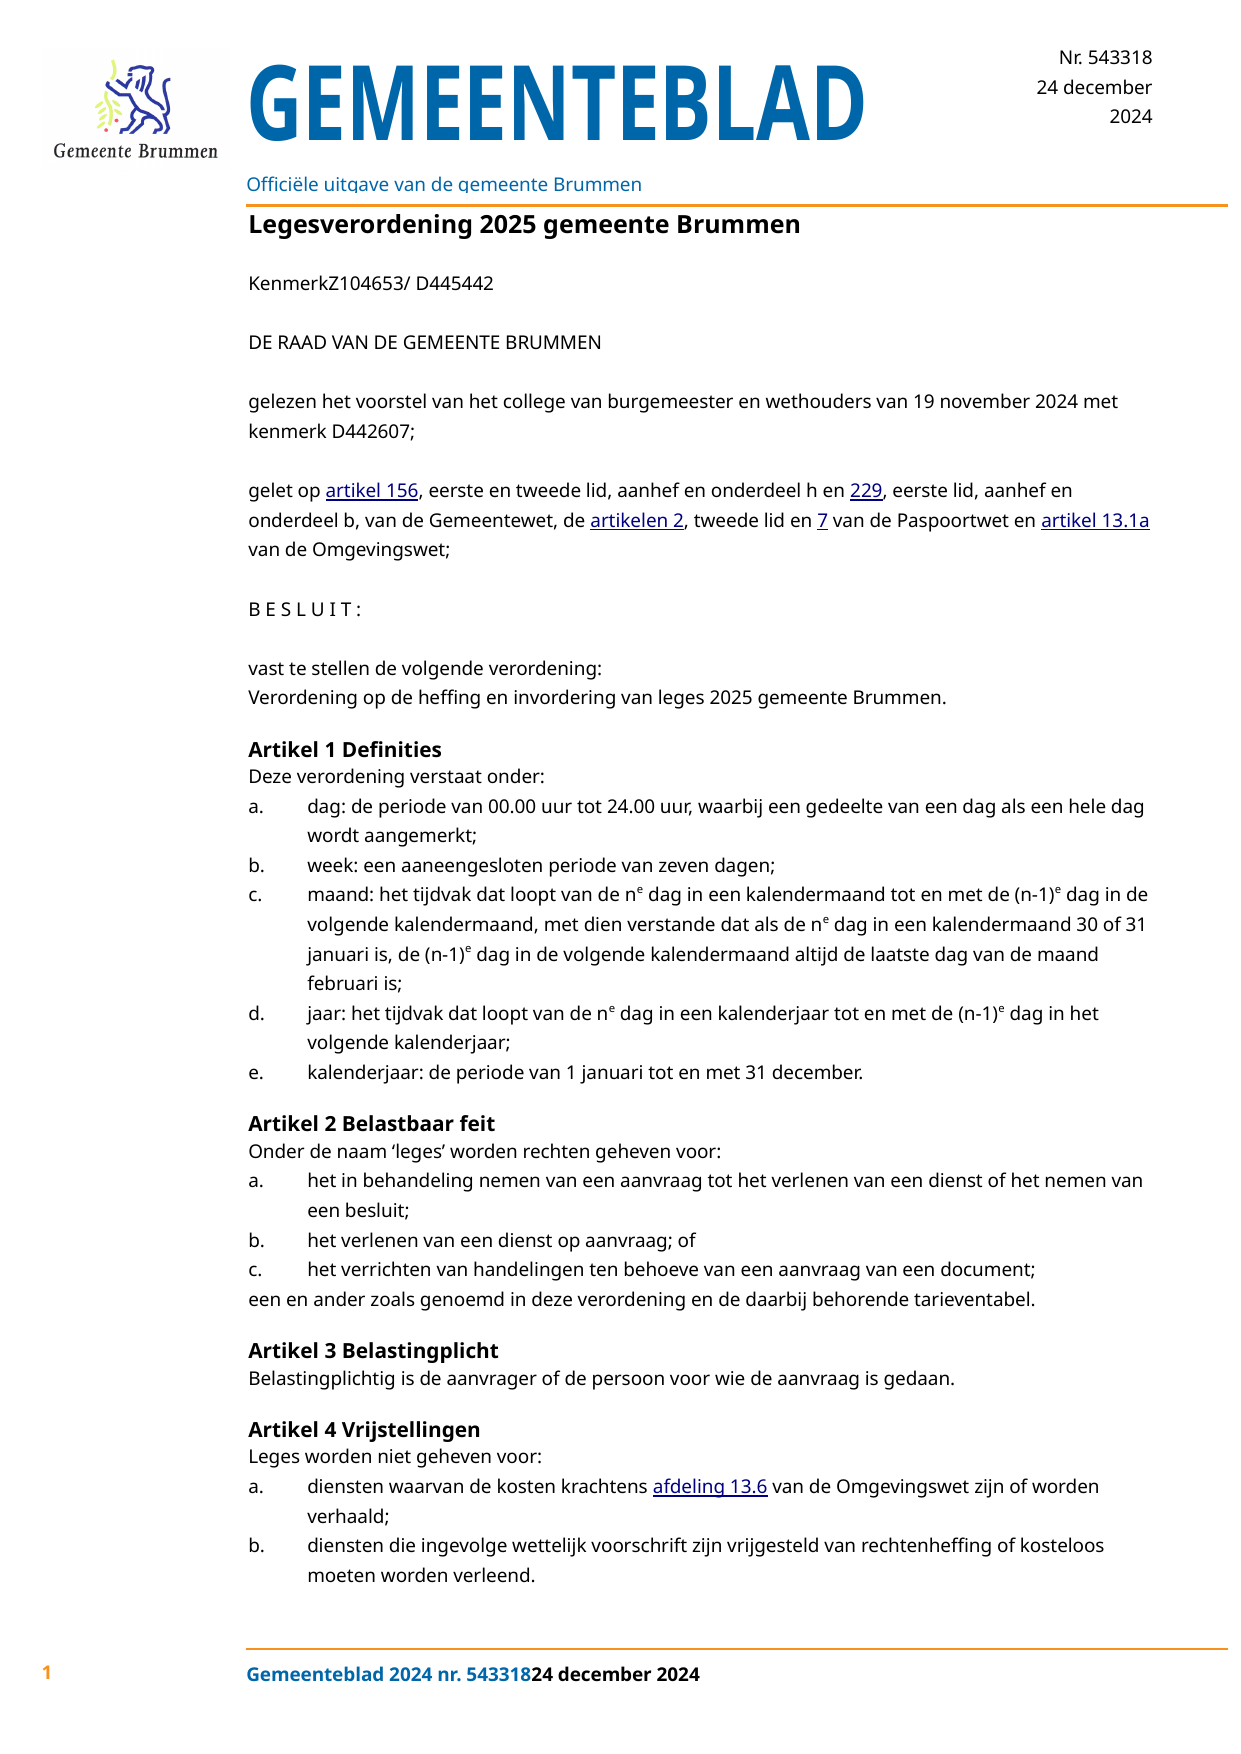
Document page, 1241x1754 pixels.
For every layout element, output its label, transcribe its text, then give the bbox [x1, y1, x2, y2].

text gelezen het voorstel van het college van burgemeester en wethouders van 19 november 2024 met kenmerk D442607; [248, 389, 1152, 444]
text DE RAAD VAN DE GEMEENTE BRUMMEN [248, 329, 1152, 355]
list diensten waarvan de kosten krachtens afdeling 13.6 van de Omgevingswet zijn of worden verhaald; [248, 1473, 1152, 1528]
text Onder de naam ‘leges’ worden rechten geheven voor: [248, 1138, 1152, 1164]
list het in behandeling nemen van een aanvraag tot het verlenen van een dienst of het nemen van een besluit; [248, 1168, 1152, 1223]
text Legesverordening 2025 gemeente Brummen [248, 207, 1152, 241]
text Leges worden niet geheven voor: [248, 1444, 1152, 1469]
list het verlenen van een dienst op aanvraag; of [248, 1227, 1152, 1252]
text Artikel 4 Vrijstellingen [248, 1415, 1152, 1444]
text gelet op artikel 156, eerste en tweede lid, aanhef en onderdeel h en 229, eerste lid, aanhef en onderdeel b, van de Gemeentewet, de artikelen 2, tweede lid en 7 van de Paspoortwet en artikel 13.1a van de Omgevingswet; [248, 477, 1152, 562]
list kalenderjaar: de periode van 1 januari tot en met 31 december. [248, 1059, 1152, 1085]
list dag: de periode van 00.00 uur tot 24.00 uur, waarbij een gedeelte van een dag als een hele dag wordt aangemerkt; [248, 793, 1152, 848]
text een en ander zoals genoemd in deze verordening en de daarbij behorende tarieventabel. [248, 1286, 1152, 1312]
list het verrichten van handelingen ten behoeve van een aanvraag van een document; [248, 1256, 1152, 1282]
text Deze verordening verstaat onder: [248, 763, 1152, 789]
text B E S L U I T : [248, 596, 1152, 621]
text Verordening op de heffing en invordering van leges 2025 gemeente Brummen. [248, 684, 1152, 710]
list diensten die ingevolge wettelijk voorschrift zijn vrijgesteld van rechtenheffing of kosteloos moeten worden verleend. [248, 1532, 1152, 1588]
text Artikel 2 Belastbaar feit [248, 1109, 1152, 1138]
list jaar: het tijdvak dat loopt van de ne dag in een kalenderjaar tot en met de (n-1)e dag in het volgende kalenderjaar; [248, 1000, 1152, 1055]
text KenmerkZ104653/ D445442 [248, 270, 1152, 296]
text Belastingplichtig is de aanvrager of de persoon voor wie de aanvraag is gedaan. [248, 1365, 1152, 1391]
text Artikel 3 Belastingplicht [248, 1336, 1152, 1365]
picture [41, 47, 231, 172]
list maand: het tijdvak dat loopt van de ne dag in een kalendermaand tot en met de (n-1)e dag in de volgende kalendermaand, met dien verstande dat als de ne dag in een kalendermaand 30 of 31 januari is, de (n-1)e dag in de volgende kalendermaand altijd de laatste dag van de maand februari is; [248, 882, 1152, 996]
list week: een aaneengesloten periode van zeven dagen; [248, 852, 1152, 878]
text Artikel 1 Definities [248, 735, 1152, 763]
text vast te stellen de volgende verordening: [248, 655, 1152, 681]
